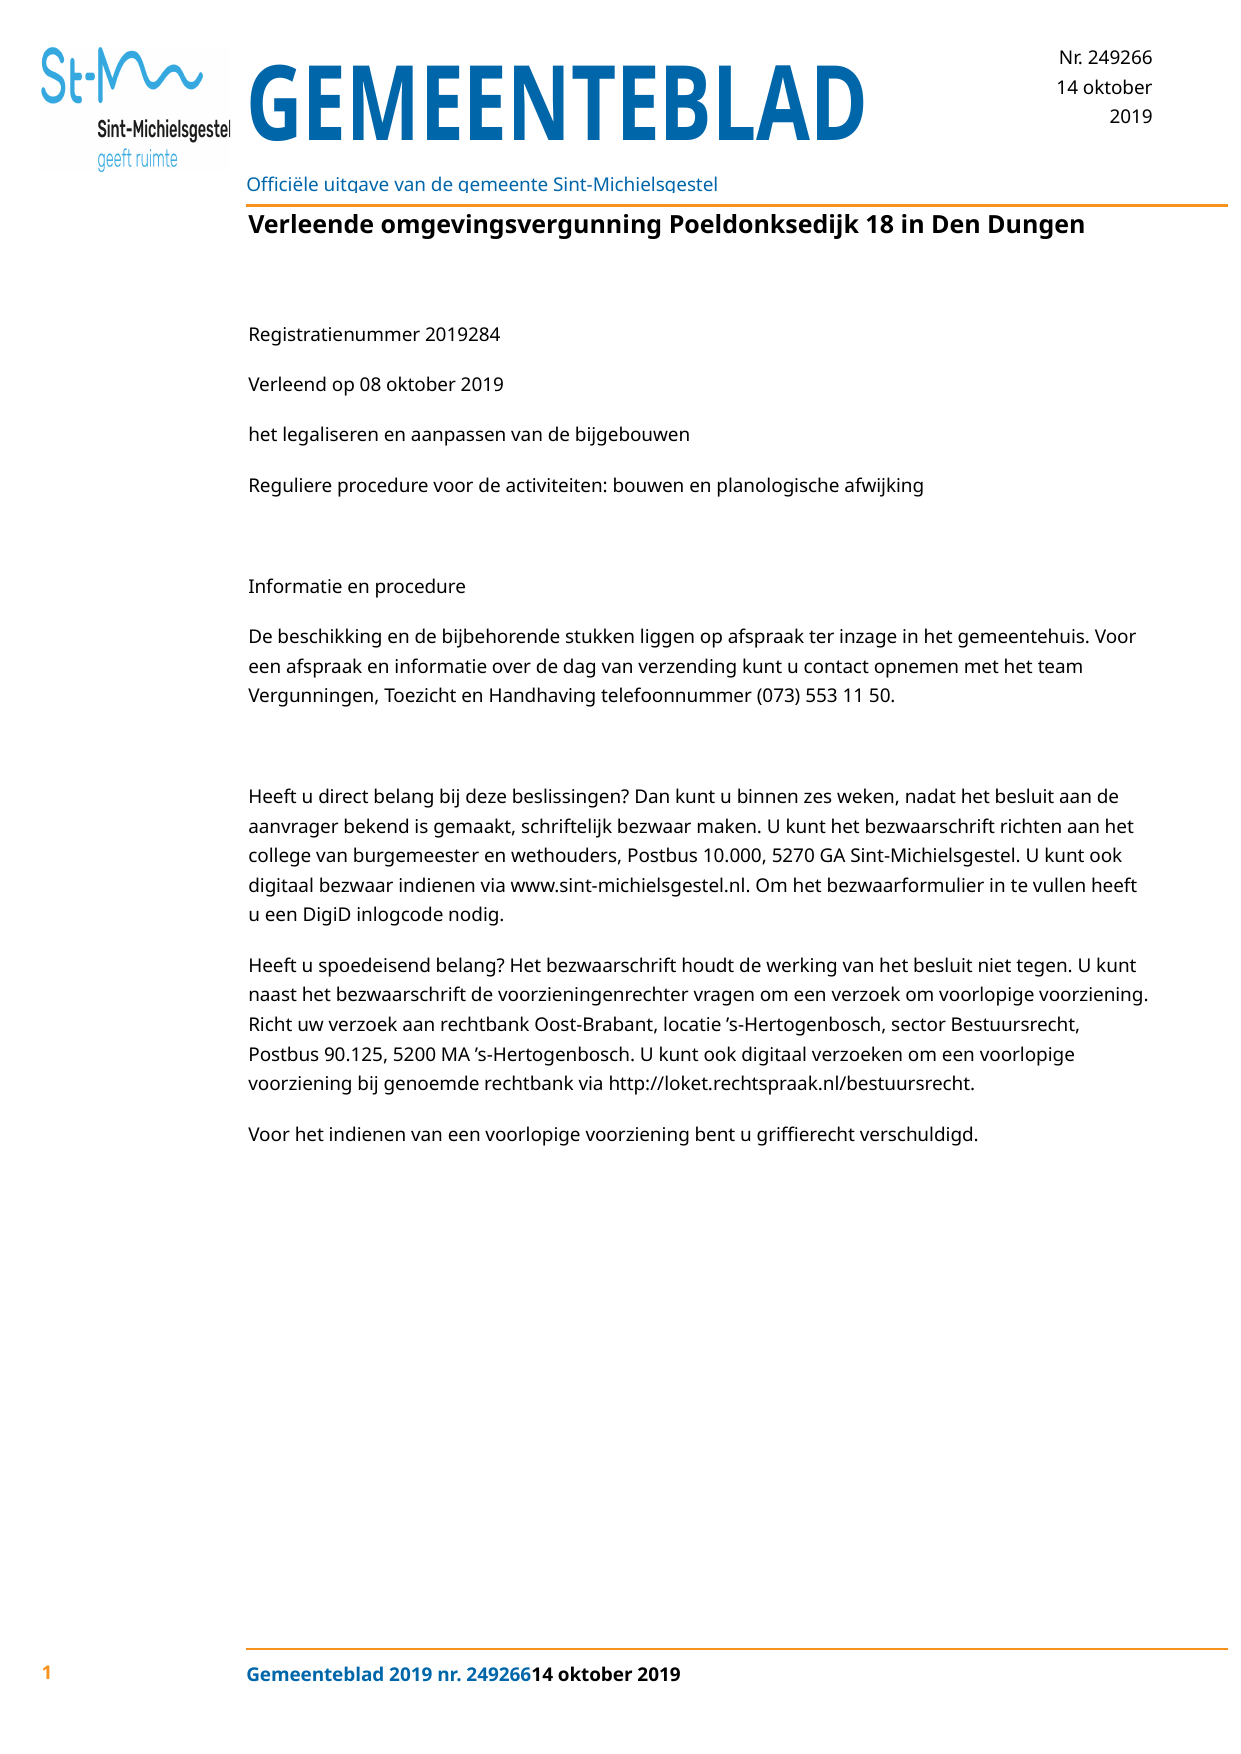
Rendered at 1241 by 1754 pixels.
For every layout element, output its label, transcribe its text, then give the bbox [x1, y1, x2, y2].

text Reguliere procedure voor de activiteiten: bouwen en planologische afwijking [248, 472, 1152, 498]
text De beschikking en de bijbehorende stukken liggen op afspraak ter inzage in het gemeentehuis. Voor een afspraak en informatie over de dag van verzending kunt u contact opnemen met het team Vergunningen, Toezicht en Handhaving telefoonnummer (073) 553 11 50. [248, 623, 1152, 708]
picture [41, 47, 231, 172]
text het legaliseren en aanpassen van de bijgebouwen [248, 422, 1152, 447]
text Informatie en procedure [248, 573, 1152, 598]
text Verleende omgevingsvergunning Poeldonksedijk 18 in Den Dungen [248, 207, 1152, 241]
text Registratienummer 2019284 [248, 321, 1152, 346]
text Voor het indienen van een voorlopige voorziening bent u griffierecht verschuldigd. [248, 1121, 1152, 1146]
text Verleend op 08 oktober 2019 [248, 371, 1152, 397]
text Heeft u direct belang bij deze beslissingen? Dan kunt u binnen zes weken, nadat het besluit aan de aanvrager bekend is gemaakt, schriftelijk bezwaar maken. U kunt het bezwaarschrift richten aan het college van burgemeester en wethouders, Postbus 10.000, 5270 GA Sint-Michielsgestel. U kunt ook digitaal bezwaar indienen via www.sint-michielsgestel.nl. Om het bezwaarformulier in te vullen heeft u een DigiD inlogcode nodig. [248, 783, 1152, 927]
text Heeft u spoedeisend belang? Het bezwaarschrift houdt de werking van het besluit niet tegen. U kunt naast het bezwaarschrift de voorzieningenrechter vragen om een verzoek om voorlopige voorziening. Richt uw verzoek aan rechtbank Oost-Brabant, locatie ’s-Hertogenbosch, sector Bestuursrecht, Postbus 90.125, 5200 MA ’s-Hertogenbosch. U kunt ook digitaal verzoeken om een voorlopige voorziening bij genoemde rechtbank via http://loket.rechtspraak.nl/bestuursrecht. [248, 952, 1152, 1096]
